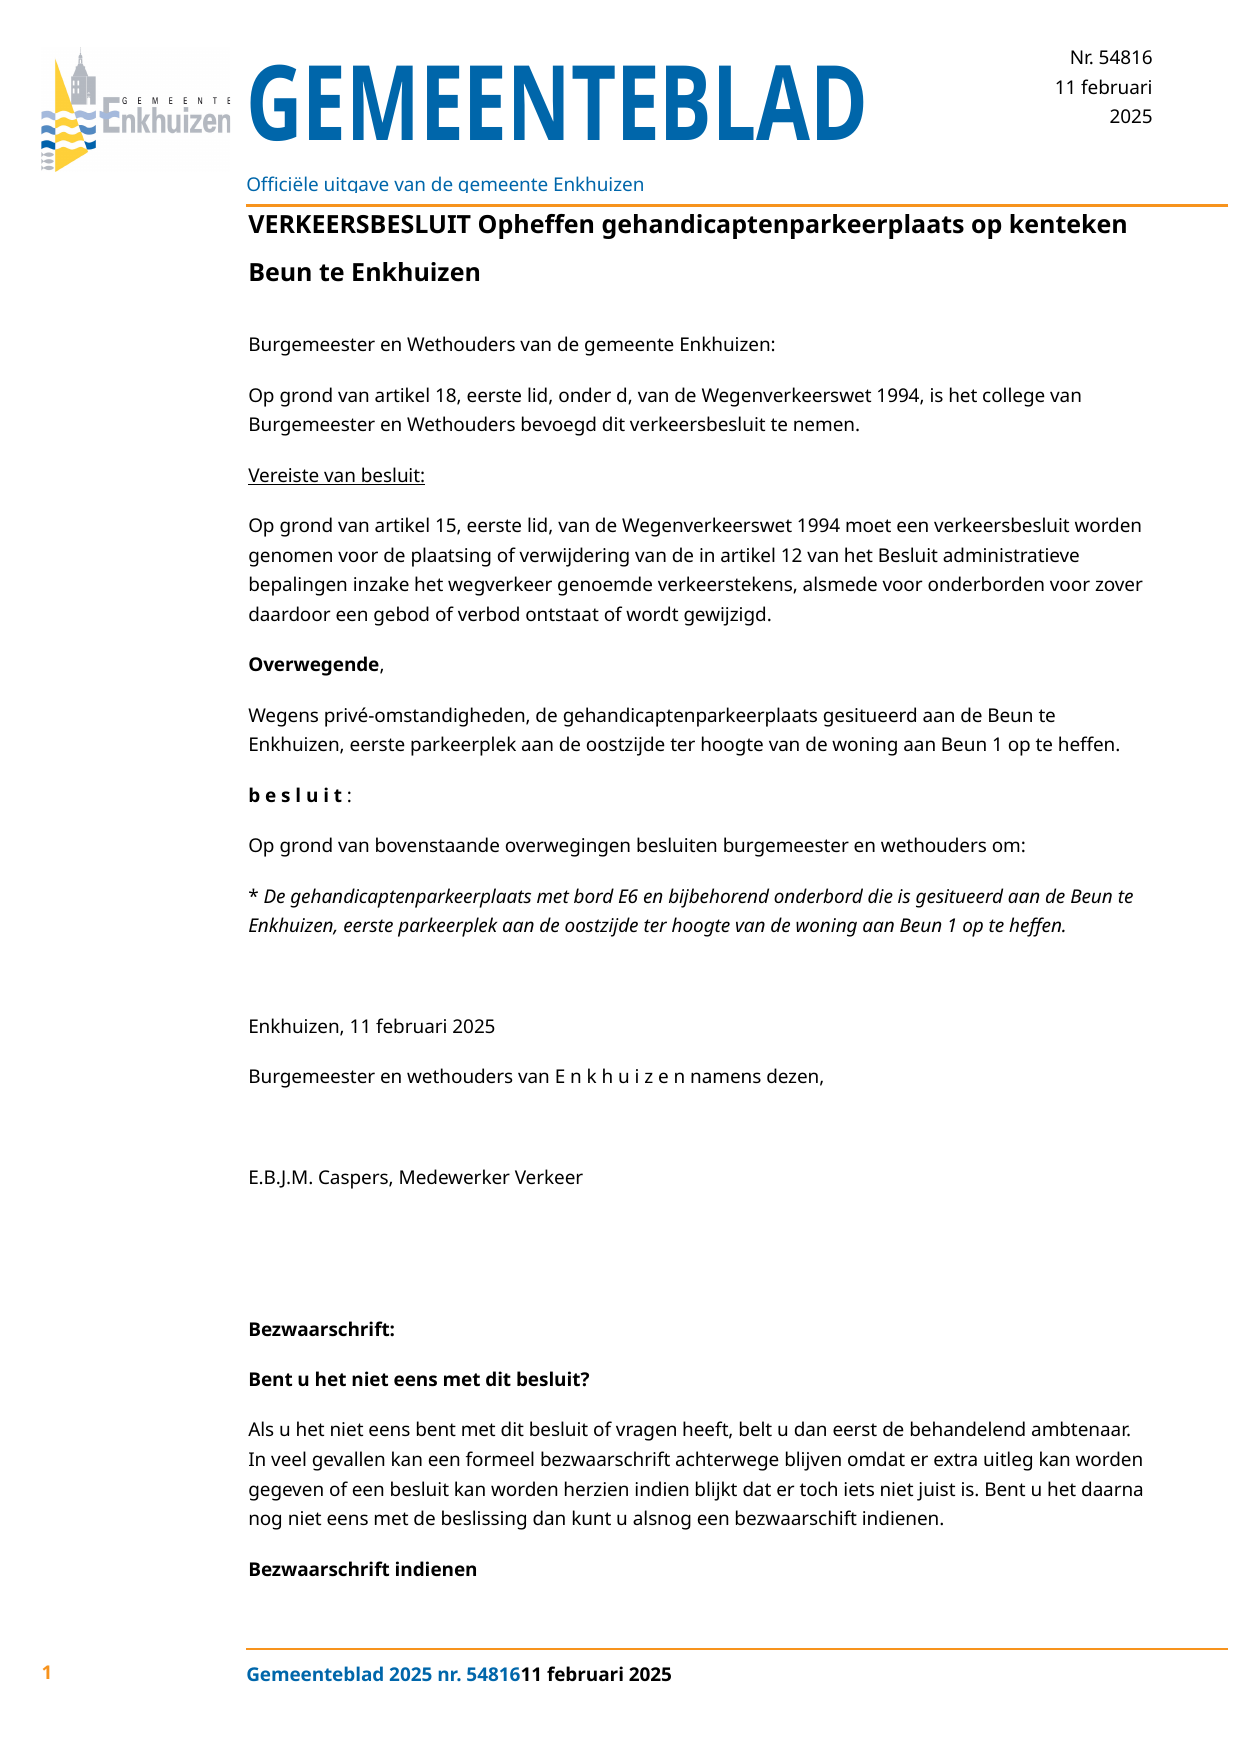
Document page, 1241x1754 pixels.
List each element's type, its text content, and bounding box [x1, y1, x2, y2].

text Bezwaarschrift indienen [248, 1556, 1152, 1581]
text Burgemeester en Wethouders van de gemeente Enkhuizen: [248, 332, 1152, 357]
text E.B.J.M. Caspers, Medewerker Verkeer [248, 1164, 1152, 1190]
text Enkhuizen, 11 februari 2025 [248, 1013, 1152, 1039]
text Burgemeester en wethouders van E n k h u i z e n namens dezen, [248, 1064, 1152, 1089]
text Op grond van artikel 18, eerste lid, onder d, van de Wegenverkeerswet 1994, is het college van Burgemeester en Wethouders bevoegd dit verkeersbesluit te nemen. [248, 382, 1152, 437]
text Vereiste van besluit: [248, 462, 1152, 488]
text Op grond van bovenstaande overwegingen besluiten burgemeester en wethouders om: [248, 832, 1152, 858]
text VERKEERSBESLUIT Opheffen gehandicaptenparkeerplaats op kenteken Beun te Enkhuizen [248, 207, 1152, 288]
text Overwegende, [248, 652, 1152, 677]
picture [41, 47, 231, 172]
text Bezwaarschrift: [248, 1316, 1152, 1341]
text Als u het niet eens bent met dit besluit of vragen heeft, belt u dan eerst de behandelend ambtenaar. In veel gevallen kan een formeel bezwaarschrift achterwege blijven omdat er extra uitleg kan worden gegeven of een besluit kan worden herzien indien blijkt dat er toch iets niet juist is. Bent u het daarna nog niet eens met de beslissing dan kunt u alsnog een bezwaarschift indienen. [248, 1417, 1152, 1531]
text Op grond van artikel 15, eerste lid, van de Wegenverkeerswet 1994 moet een verkeersbesluit worden genomen voor de plaatsing of verwijdering van de in artikel 12 van het Besluit administratieve bepalingen inzake het wegverkeer genoemde verkeerstekens, alsmede voor onderborden voor zover daardoor een gebod of verbod ontstaat of wordt gewijzigd. [248, 512, 1152, 627]
text * De gehandicaptenparkeerplaats met bord E6 en bijbehorend onderbord die is gesitueerd aan de Beun te Enkhuizen, eerste parkeerplek aan de oostzijde ter hoogte van de woning aan Beun 1 op te heffen. [248, 883, 1152, 938]
text Bent u het niet eens met dit besluit? [248, 1366, 1152, 1392]
text Wegens privé-omstandigheden, de gehandicaptenparkeerplaats gesitueerd aan de Beun te Enkhuizen, eerste parkeerplek aan de oostzijde ter hoogte van de woning aan Beun 1 op te heffen. [248, 702, 1152, 757]
text b e s l u i t : [248, 782, 1152, 808]
